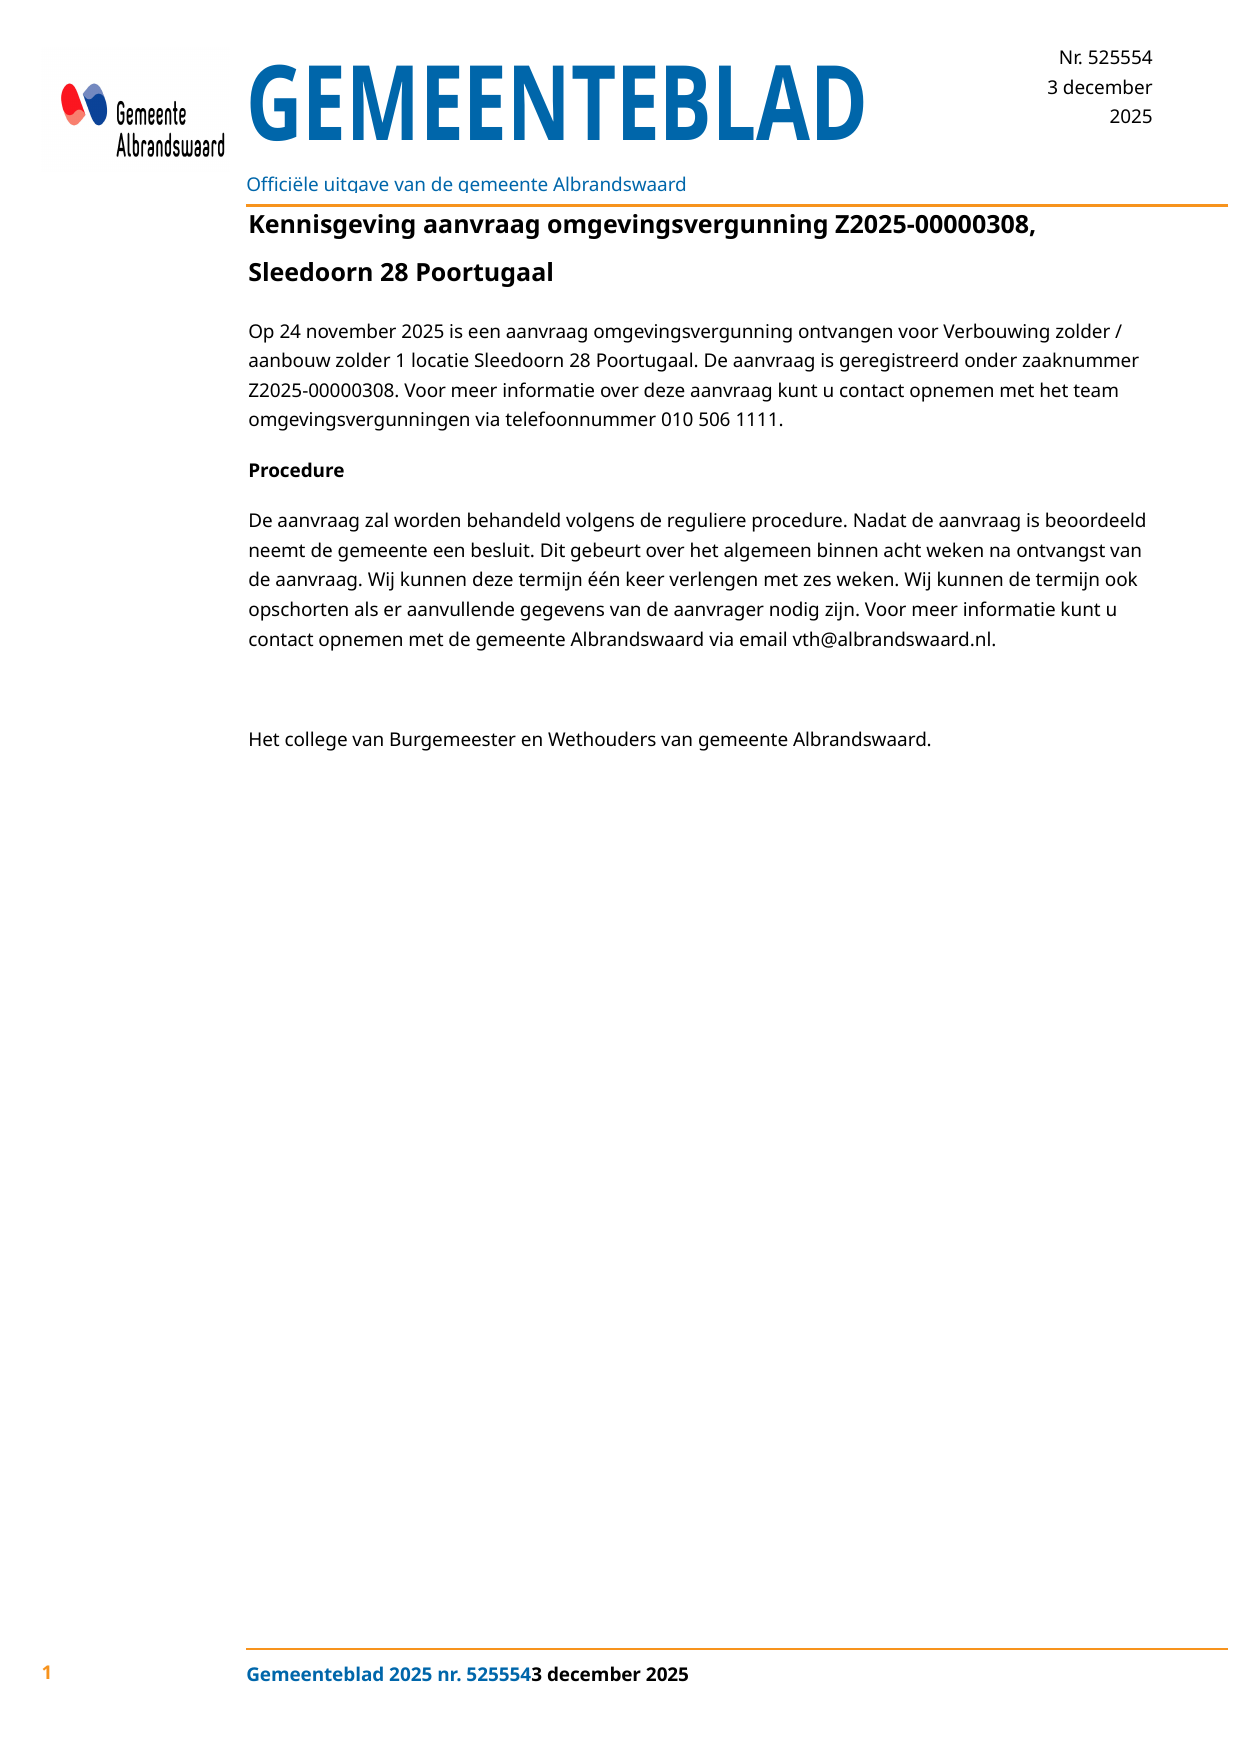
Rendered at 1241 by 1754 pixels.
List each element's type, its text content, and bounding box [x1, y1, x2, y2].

picture [41, 47, 231, 172]
text De aanvraag zal worden behandeld volgens de reguliere procedure. Nadat de aanvraag is beoordeeld neemt de gemeente een besluit. Dit gebeurt over het algemeen binnen acht weken na ontvangst van de aanvraag. Wij kunnen deze termijn één keer verlengen met zes weken. Wij kunnen de termijn ook opschorten als er aanvullende gegevens van de aanvrager nodig zijn. Voor meer informatie kunt u contact opnemen met de gemeente Albrandswaard via email vth@albrandswaard.nl. [248, 507, 1152, 652]
text Procedure [248, 457, 1152, 483]
text Het college van Burgemeester en Wethouders van gemeente Albrandswaard. [248, 727, 1152, 752]
text Kennisgeving aanvraag omgevingsvergunning Z2025-00000308, Sleedoorn 28 Poortugaal [248, 207, 1152, 288]
text Op 24 november 2025 is een aanvraag omgevingsvergunning ontvangen voor Verbouwing zolder / aanbouw zolder 1 locatie Sleedoorn 28 Poortugaal. De aanvraag is geregistreerd onder zaaknummer Z2025-00000308. Voor meer informatie over deze aanvraag kunt u contact opnemen met het team omgevingsvergunningen via telefoonnummer 010 506 1111. [248, 318, 1152, 432]
